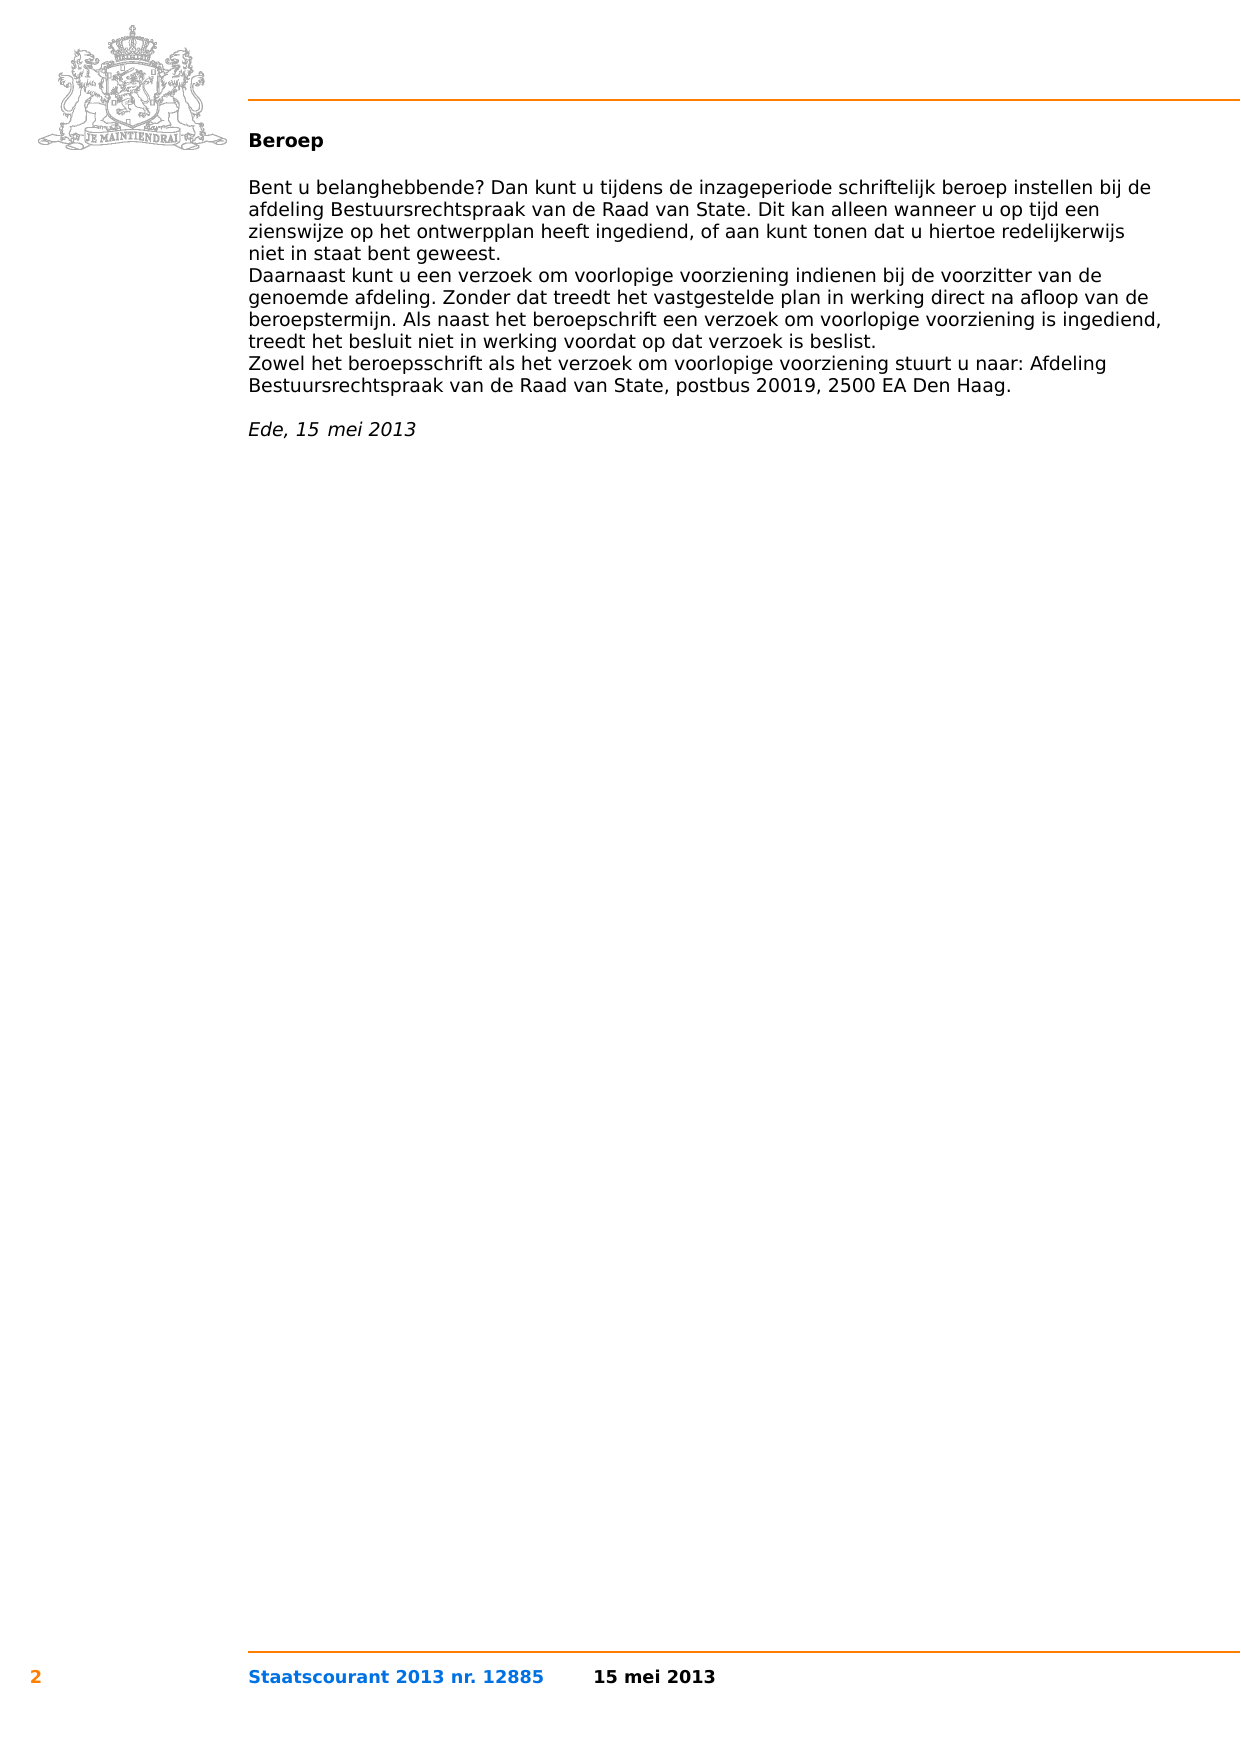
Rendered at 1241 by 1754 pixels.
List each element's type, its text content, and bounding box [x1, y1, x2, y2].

text Ede, 15 mei 2013 [248, 418, 1163, 441]
text Daarnaast kunt u een verzoek om voorlopige voorziening indienen bij de voorzitter van de genoemde afdeling. Zonder dat treedt het vastgestelde plan in werking direct na afloop van de beroepstermijn. Als naast het beroepschrift een verzoek om voorlopige voorziening is ingediend, treedt het besluit niet in werking voordat op dat verzoek is beslist. [248, 265, 1163, 353]
picture [38, 25, 227, 150]
subtitle Beroep [248, 130, 1163, 152]
text Zowel het beroepsschrift als het verzoek om voorlopige voorziening stuurt u naar: Afdeling Bestuursrechtspraak van de Raad van State, postbus 20019, 2500 EA Den Haag. [248, 353, 1163, 397]
text Bent u belanghebbende? Dan kunt u tijdens de inzageperiode schriftelijk beroep instellen bij de afdeling Bestuursrechtspraak van de Raad van State. Dit kan alleen wanneer u op tijd een zienswijze op het ontwerpplan heeft ingediend, of aan kunt tonen dat u hiertoe redelijkerwijs niet in staat bent geweest. [248, 177, 1163, 265]
